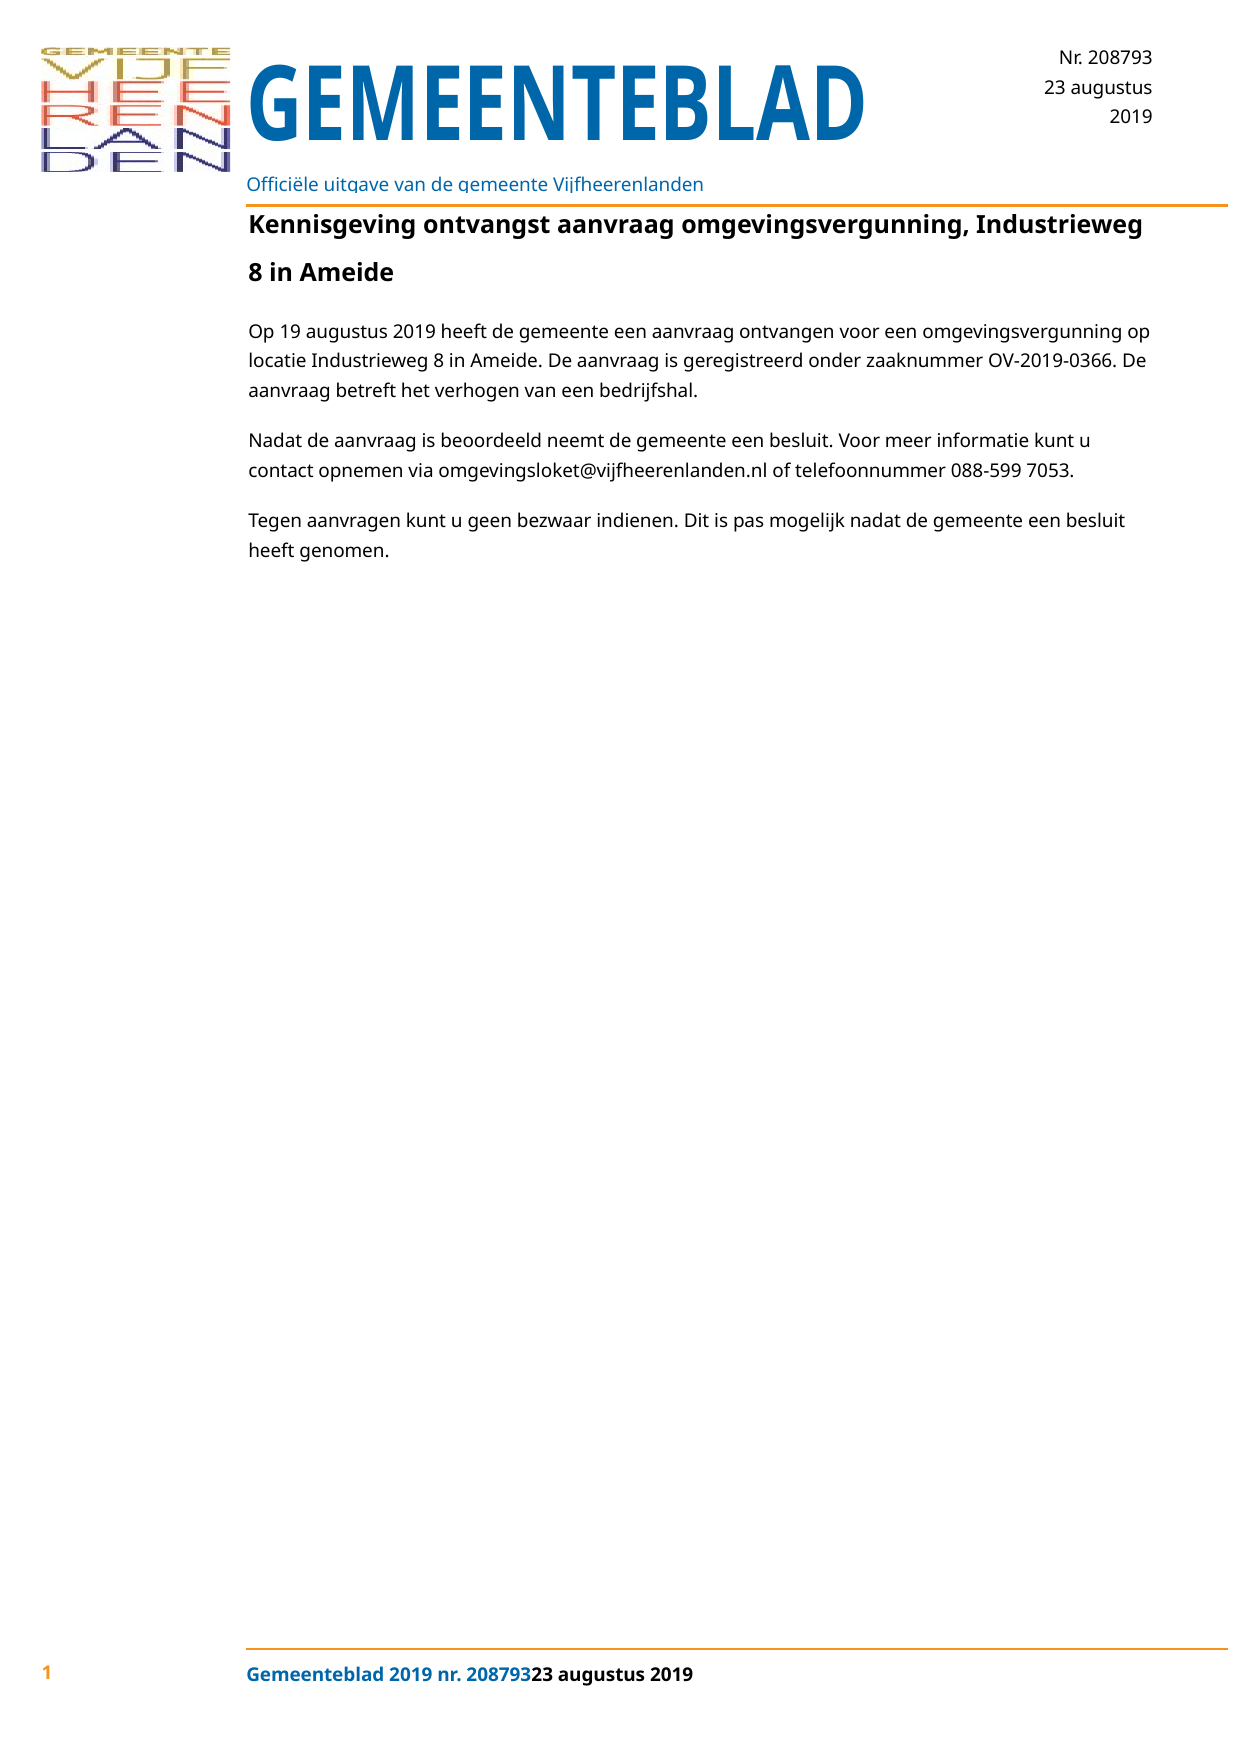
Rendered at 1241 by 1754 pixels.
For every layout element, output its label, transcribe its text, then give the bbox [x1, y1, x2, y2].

text Op 19 augustus 2019 heeft de gemeente een aanvraag ontvangen voor een omgevingsvergunning op locatie Industrieweg 8 in Ameide. De aanvraag is geregistreerd onder zaaknummer OV-2019-0366. De aanvraag betreft het verhogen van een bedrijfshal. [248, 318, 1152, 403]
text Nadat de aanvraag is beoordeeld neemt de gemeente een besluit. Voor meer informatie kunt u contact opnemen via omgevingsloket@vijfheerenlanden.nl of telefoonnummer 088-599 7053. [248, 427, 1152, 483]
text Kennisgeving ontvangst aanvraag omgevingsvergunning, Industrieweg 8 in Ameide [248, 207, 1152, 288]
text Tegen aanvragen kunt u geen bezwaar indienen. Dit is pas mogelijk nadat de gemeente een besluit heeft genomen. [248, 507, 1152, 563]
picture [41, 47, 231, 172]
